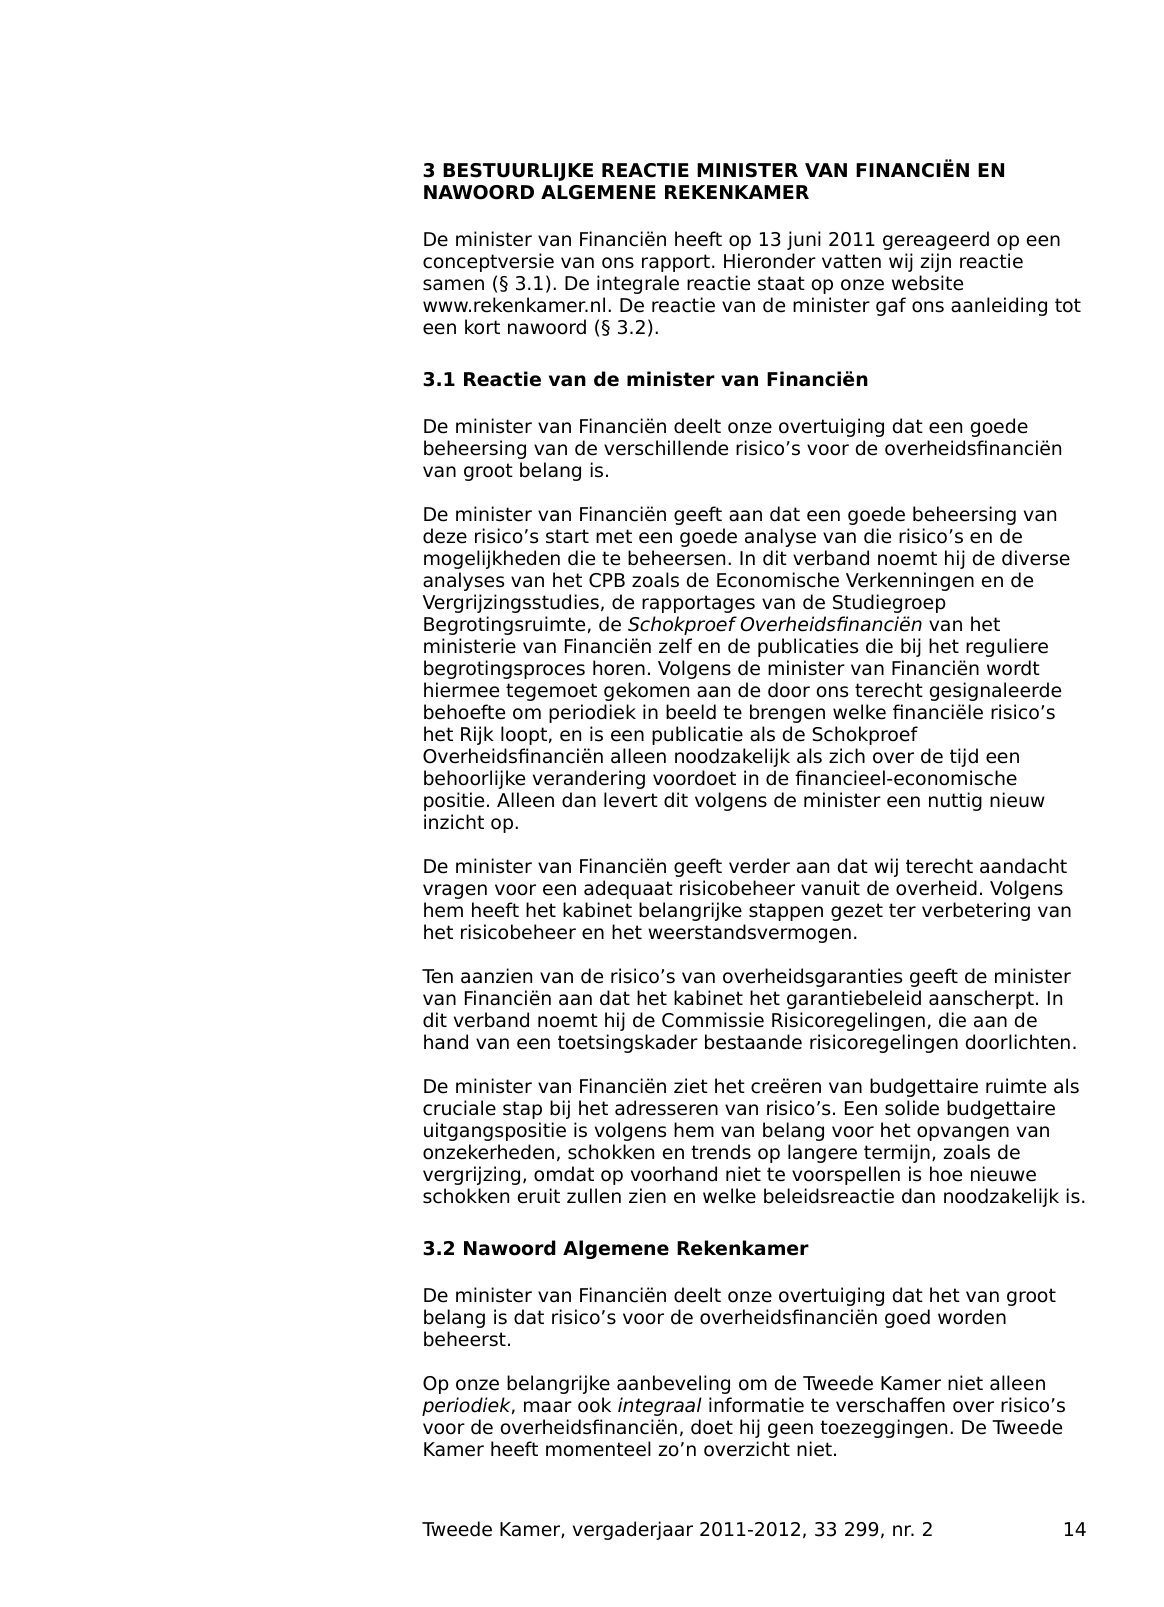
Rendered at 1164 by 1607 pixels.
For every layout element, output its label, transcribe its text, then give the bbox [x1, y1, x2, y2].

text De minister van Financiën deelt onze overtuiging dat het van groot belang is dat risico’s voor de overheidsfinanciën goed worden beheerst. [422, 1285, 1087, 1351]
text De minister van Financiën heeft op 13 juni 2011 gereageerd op een conceptversie van ons rapport. Hieronder vatten wij zijn reactie samen (§ 3.1). De integrale reactie staat op onze website www.rekenkamer.nl. De reactie van de minister gaf ons aanleiding tot een kort nawoord (§ 3.2). [422, 229, 1087, 339]
text De minister van Financiën geeft verder aan dat wij terecht aandacht vragen voor een adequaat risicobeheer vanuit de overheid. Volgens hem heeft het kabinet belangrijke stappen gezet ter verbetering van het risicobeheer en het weerstandsvermogen. [422, 856, 1087, 944]
text De minister van Financiën ziet het creëren van budgettaire ruimte als cruciale stap bij het adresseren van risico’s. Een solide budgettaire uitgangspositie is volgens hem van belang voor het opvangen van onzekerheden, schokken en trends op langere termijn, zoals de vergrijzing, omdat op voorhand niet te voorspellen is hoe nieuwe schokken eruit zullen zien en welke beleidsreactie dan noodzakelijk is. [422, 1076, 1087, 1208]
text De minister van Financiën deelt onze overtuiging dat een goede beheersing van de verschillende risico’s voor de overheidsfinanciën van groot belang is. [422, 416, 1087, 482]
text De minister van Financiën geeft aan dat een goede beheersing van deze risico’s start met een goede analyse van die risico’s en de mogelijkheden die te beheersen. In dit verband noemt hij de diverse analyses van het CPB zoals de Economische Verkenningen en de Vergrijzingsstudies, de rapportages van de Studiegroep Begrotingsruimte, de Schokproef Overheidsfinanciën van het ministerie van Financiën zelf en de publicaties die bij het reguliere begrotingsproces horen. Volgens de minister van Financiën wordt hiermee tegemoet gekomen aan de door ons terecht gesignaleerde behoefte om periodiek in beeld te brengen welke financiële risico’s het Rijk loopt, en is een publicatie als de Schokproef Overheidsfinanciën alleen noodzakelijk als zich over de tijd een behoorlijke verandering voordoet in de financieel-economische positie. Alleen dan levert dit volgens de minister een nuttig nieuw inzicht op. [422, 504, 1087, 833]
text Op onze belangrijke aanbeveling om de Tweede Kamer niet alleen periodiek, maar ook integraal informatie te verschaffen over risico’s voor de overheidsfinanciën, doet hij geen toezeggingen. De Tweede Kamer heeft momenteel zo’n overzicht niet. [422, 1373, 1087, 1461]
subtitle 3 BESTUURLIJKE REACTIE MINISTER VAN FINANCIËN EN NAWOORD ALGEMENE REKENKAMER [422, 160, 1087, 204]
subtitle 3.1 Reactie van de minister van Financiën [422, 369, 1087, 391]
text Ten aanzien van de risico’s van overheidsgaranties geeft de minister van Financiën aan dat het kabinet het garantiebeleid aanscherpt. In dit verband noemt hij de Commissie Risicoregelingen, die aan de hand van een toetsingskader bestaande risicoregelingen doorlichten. [422, 966, 1087, 1054]
subtitle 3.2 Nawoord Algemene Rekenkamer [422, 1238, 1087, 1260]
